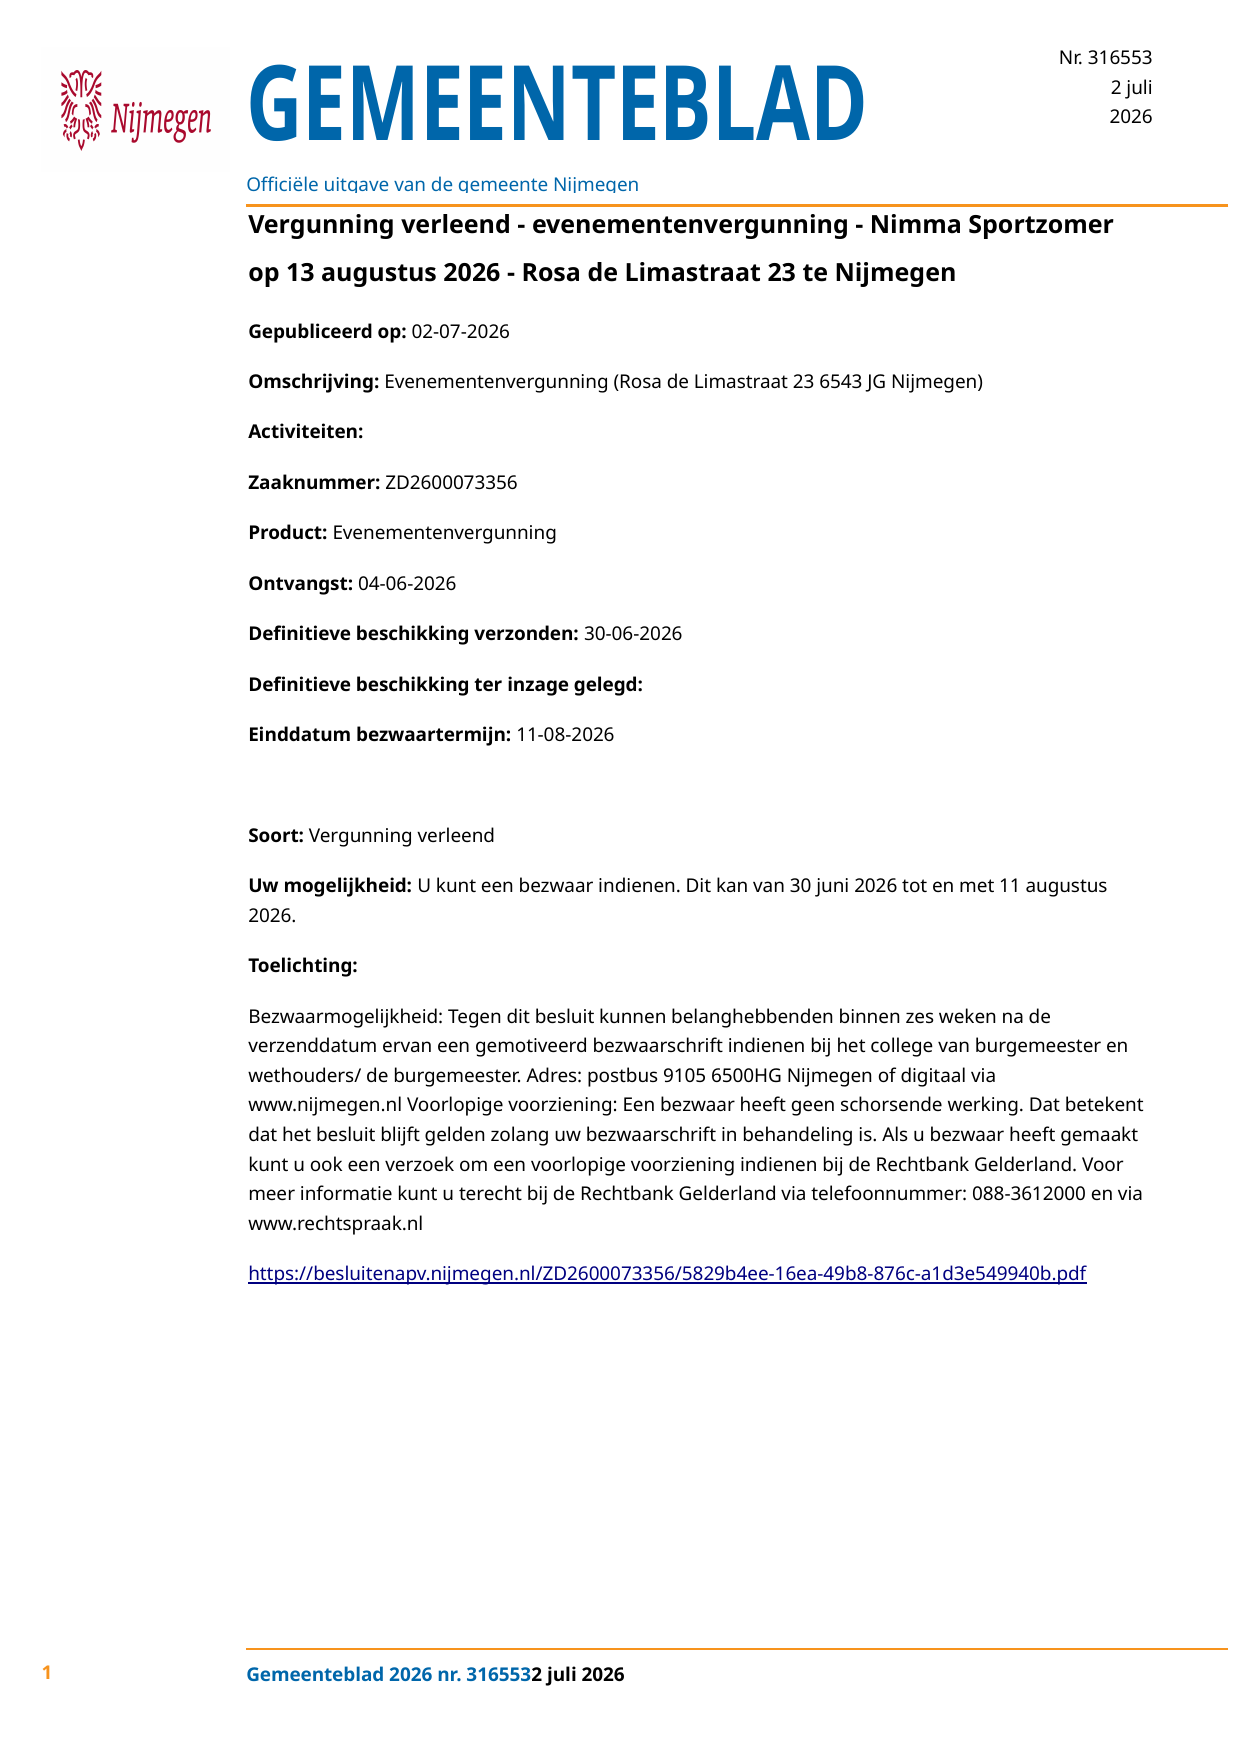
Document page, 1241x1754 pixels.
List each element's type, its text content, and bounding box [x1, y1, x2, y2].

text Toelichting: [248, 952, 1152, 978]
text Uw mogelijkheid: U kunt een bezwaar indienen. Dit kan van 30 juni 2026 tot en met 11 augustus 2026. [248, 872, 1152, 928]
text Bezwaarmogelijkheid: Tegen dit besluit kunnen belanghebbenden binnen zes weken na de verzenddatum ervan een gemotiveerd bezwaarschrift indienen bij het college van burgemeester en wethouders/ de burgemeester. Adres: postbus 9105 6500HG Nijmegen of digitaal via www.nijmegen.nl Voorlopige voorziening: Een bezwaar heeft geen schorsende werking. Dat betekent dat het besluit blijft gelden zolang uw bezwaarschrift in behandeling is. Als u bezwaar heeft gemaakt kunt u ook een verzoek om een voorlopige voorziening indienen bij de Rechtbank Gelderland. Voor meer informatie kunt u terecht bij de Rechtbank Gelderland via telefoonnummer: 088-3612000 en via www.rechtspraak.nl [248, 1003, 1152, 1236]
text Gepubliceerd op: 02-07-2026 [248, 318, 1152, 344]
text Soort: Vergunning verleend [248, 822, 1152, 848]
picture [41, 47, 231, 172]
text Ontvangst: 04-06-2026 [248, 570, 1152, 596]
text Zaaknummer: ZD2600073356 [248, 469, 1152, 495]
text Definitieve beschikking ter inzage gelegd: [248, 671, 1152, 697]
text Vergunning verleend - evenementenvergunning - Nimma Sportzomer op 13 augustus 2026 - Rosa de Limastraat 23 te Nijmegen [248, 207, 1152, 288]
text Activiteiten: [248, 419, 1152, 444]
text Product: Evenementenvergunning [248, 519, 1152, 545]
text Einddatum bezwaartermijn: 11-08-2026 [248, 721, 1152, 747]
text https://besluitenapv.nijmegen.nl/ZD2600073356/5829b4ee-16ea-49b8-876c-a1d3e549940b.pdf [248, 1260, 1152, 1286]
text Definitieve beschikking verzonden: 30-06-2026 [248, 620, 1152, 646]
text Omschrijving: Evenementenvergunning (Rosa de Limastraat 23 6543 JG Nijmegen) [248, 368, 1152, 394]
